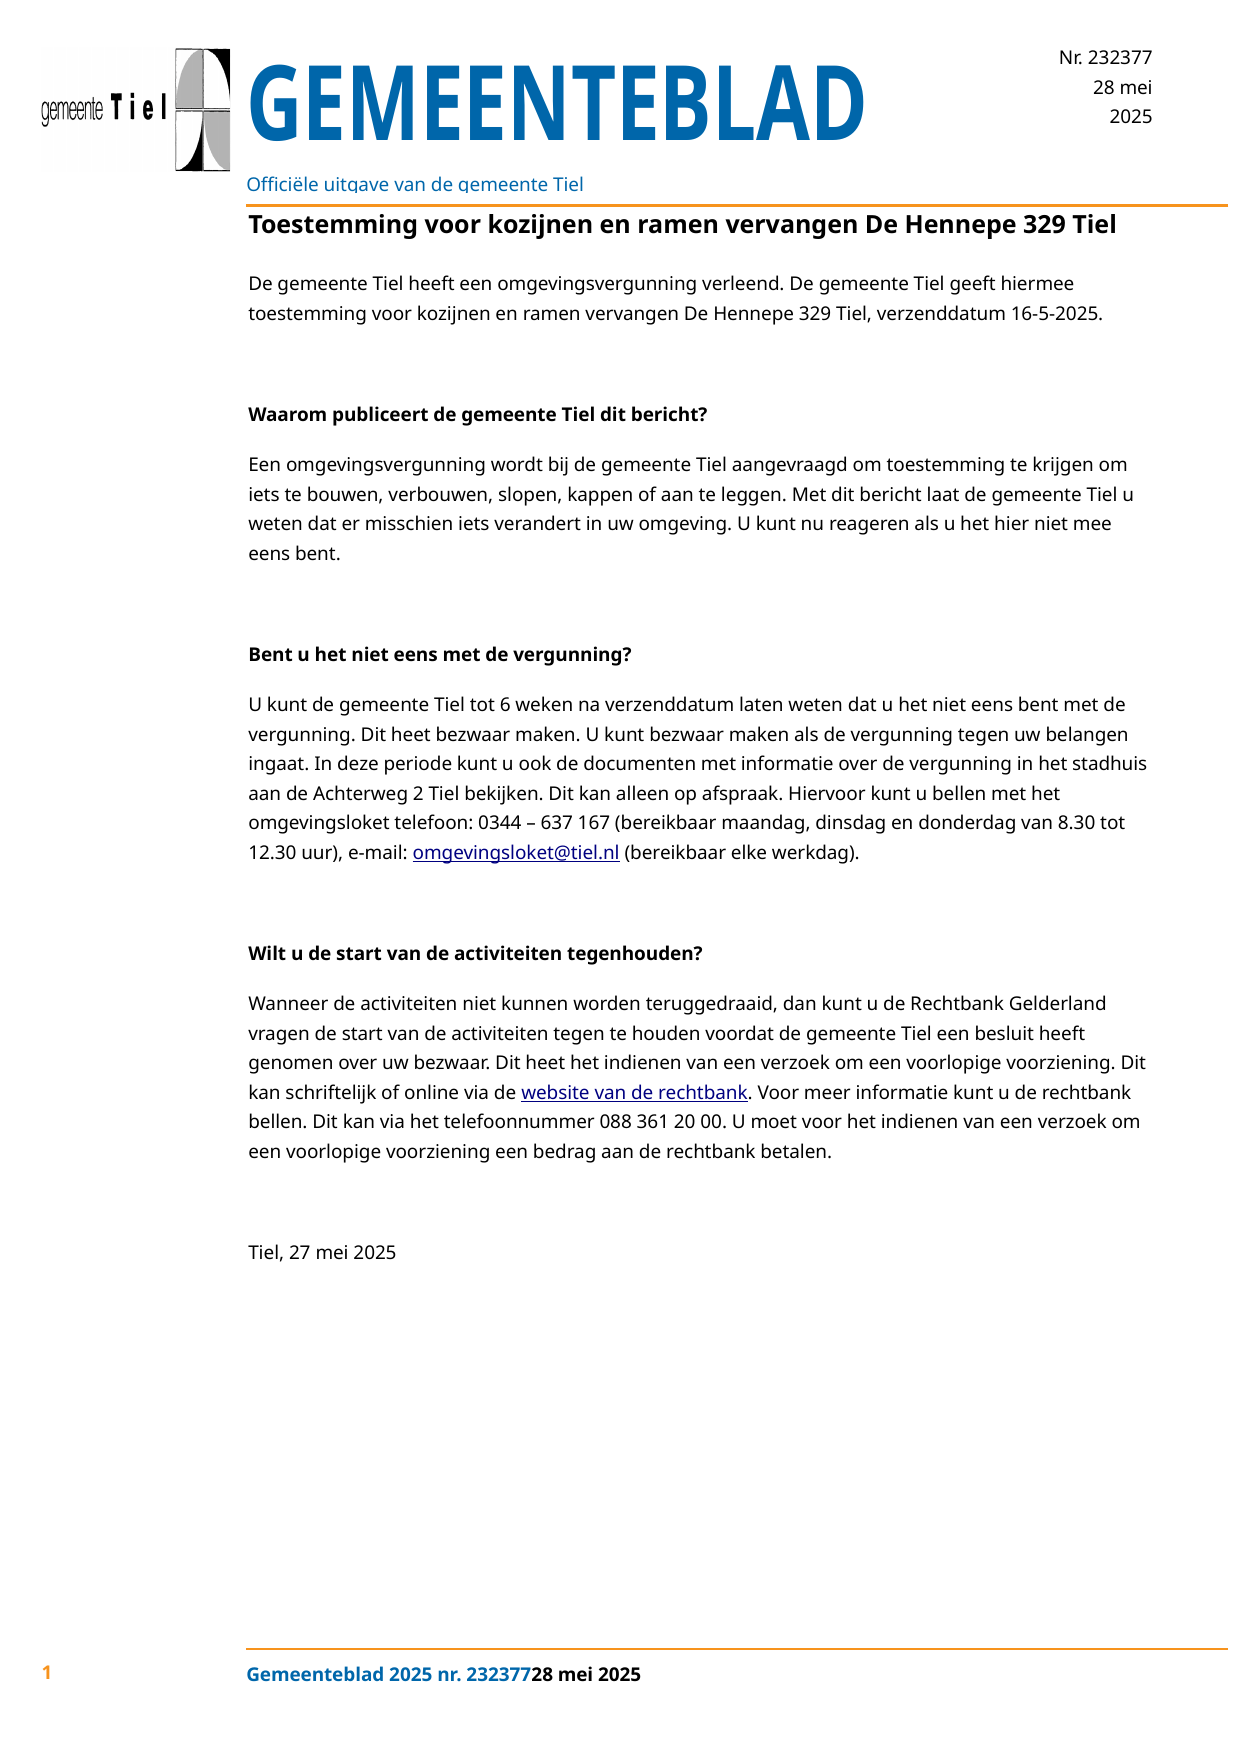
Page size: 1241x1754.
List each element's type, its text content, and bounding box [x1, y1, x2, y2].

text Toestemming voor kozijnen en ramen vervangen De Hennepe 329 Tiel [248, 207, 1152, 241]
text Wanneer de activiteiten niet kunnen worden teruggedraaid, dan kunt u de Rechtbank Gelderland vragen de start van de activiteiten tegen te houden voordat de gemeente Tiel een besluit heeft genomen over uw bezwaar. Dit heet het indienen van een verzoek om een voorlopige voorziening. Dit kan schriftelijk of online via de website van de rechtbank. Voor meer informatie kunt u de rechtbank bellen. Dit kan via het telefoonnummer 088 361 20 00. U moet voor het indienen van een verzoek om een voorlopige voorziening een bedrag aan de rechtbank betalen. [248, 990, 1152, 1164]
text Bent u het niet eens met de vergunning? [248, 641, 1152, 666]
text De gemeente Tiel heeft een omgevingsvergunning verleend. De gemeente Tiel geeft hiermee toestemming voor kozijnen en ramen vervangen De Hennepe 329 Tiel, verzenddatum 16-5-2025. [248, 270, 1152, 326]
text U kunt de gemeente Tiel tot 6 weken na verzenddatum laten weten dat u het niet eens bent met de vergunning. Dit heet bezwaar maken. U kunt bezwaar maken als de vergunning tegen uw belangen ingaat. In deze periode kunt u ook de documenten met informatie over de vergunning in het stadhuis aan de Achterweg 2 Tiel bekijken. Dit kan alleen op afspraak. Hiervoor kunt u bellen met het omgevingsloket telefoon: 0344 – 637 167 (bereikbaar maandag, dinsdag en donderdag van 8.30 tot 12.30 uur), e-mail: omgevingsloket@tiel.nl (bereikbaar elke werkdag). [248, 691, 1152, 865]
text Tiel, 27 mei 2025 [248, 1239, 1152, 1265]
picture [41, 47, 231, 172]
text Waarom publiceert de gemeente Tiel dit bericht? [248, 401, 1152, 426]
text Wilt u de start van de activiteiten tegenhouden? [248, 940, 1152, 966]
text Een omgevingsvergunning wordt bij de gemeente Tiel aangevraagd om toestemming te krijgen om iets te bouwen, verbouwen, slopen, kappen of aan te leggen. Met dit bericht laat de gemeente Tiel u weten dat er misschien iets verandert in uw omgeving. U kunt nu reageren als u het hier niet mee eens bent. [248, 451, 1152, 566]
